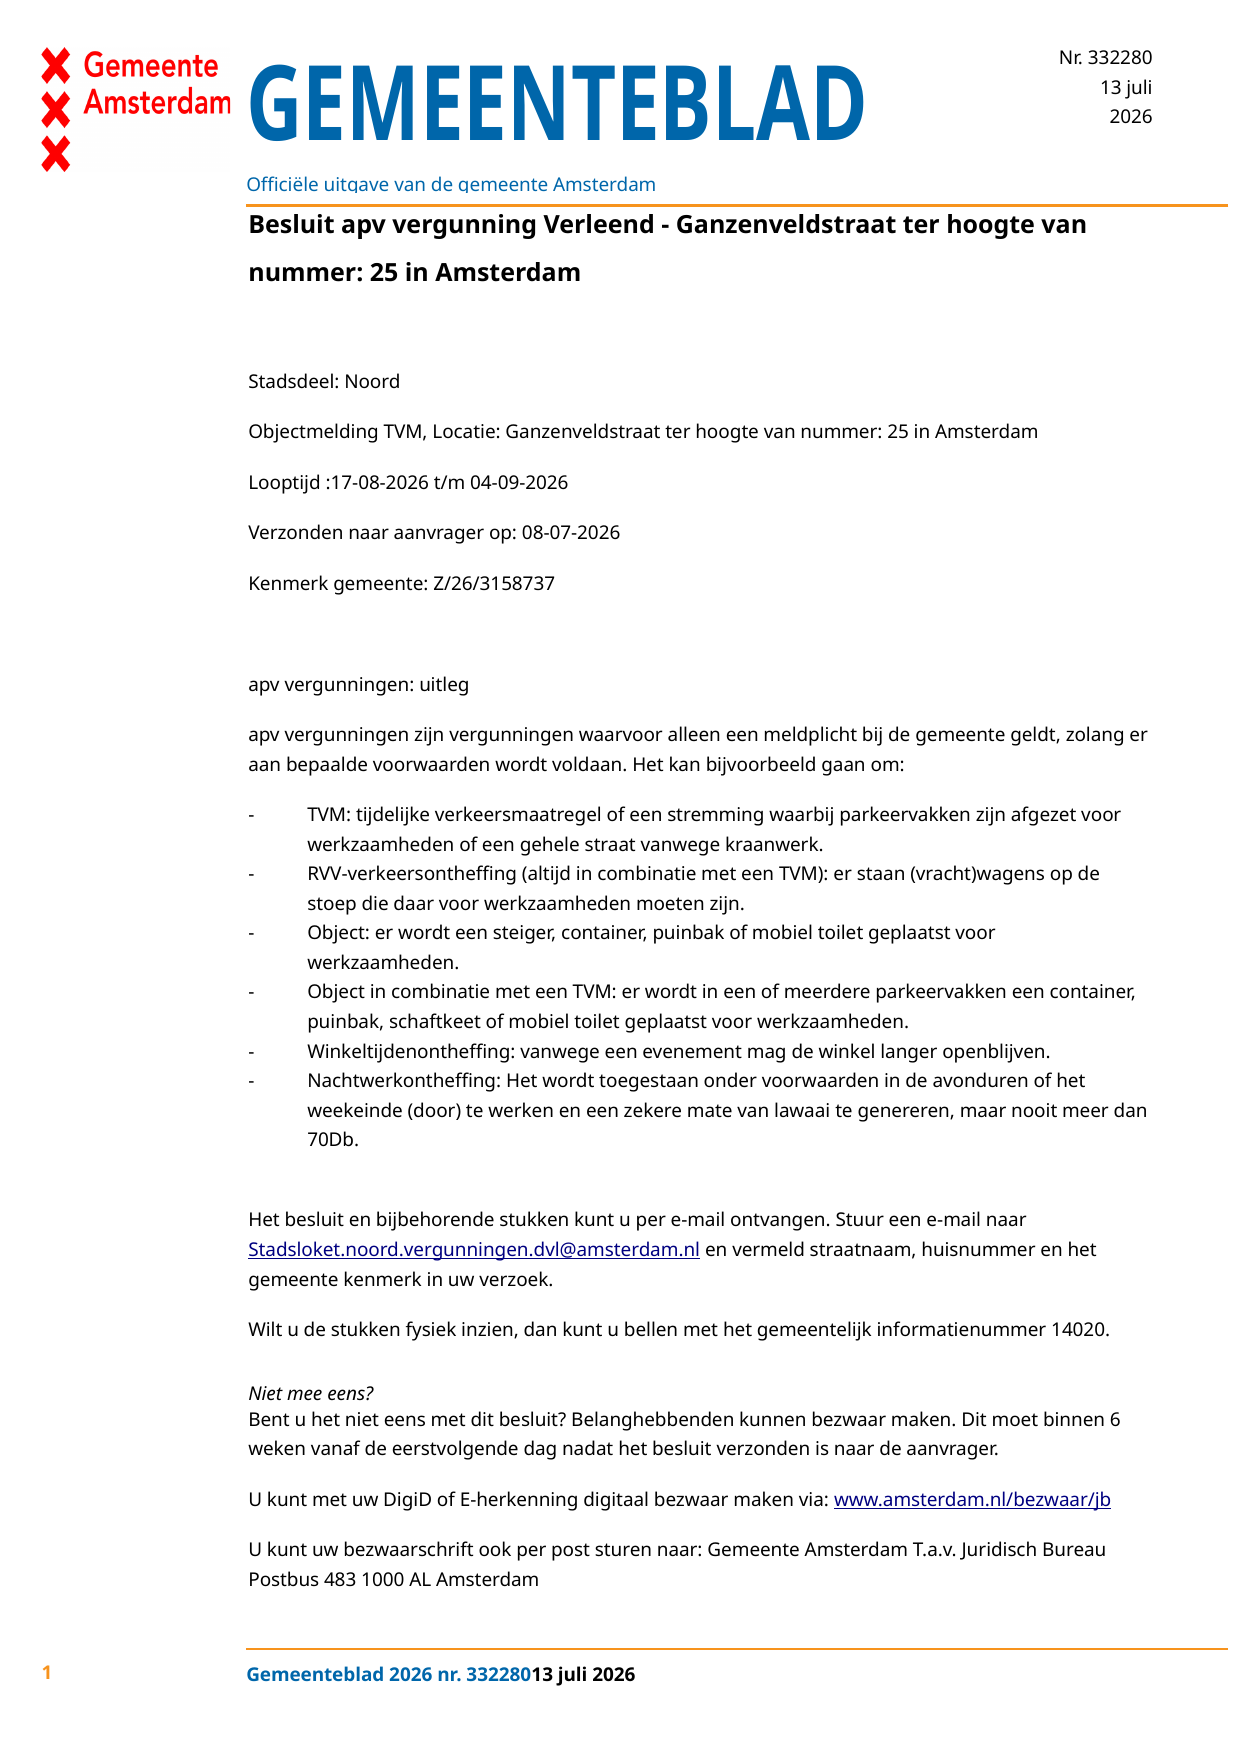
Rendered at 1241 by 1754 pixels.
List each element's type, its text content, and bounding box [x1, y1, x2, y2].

picture [41, 47, 231, 172]
text Objectmelding TVM, Locatie: Ganzenveldstraat ter hoogte van nummer: 25 in Amsterdam [248, 419, 1152, 444]
list Object: er wordt een steiger, container, puinbak of mobiel toilet geplaatst voor werkzaamheden. [248, 919, 1152, 975]
text apv vergunningen zijn vergunningen waarvoor alleen een meldplicht bij de gemeente geldt, zolang er aan bepaalde voorwaarden wordt voldaan. Het kan bijvoorbeeld gaan om: [248, 721, 1152, 777]
list Winkeltijdenontheffing: vanwege een evenement mag de winkel langer openblijven. [248, 1038, 1152, 1064]
text apv vergunningen: uitleg [248, 671, 1152, 697]
text Kenmerk gemeente: Z/26/3158737 [248, 570, 1152, 596]
list Object in combinatie met een TVM: er wordt in een of meerdere parkeervakken een container, puinbak, schaftkeet of mobiel toilet geplaatst voor werkzaamheden. [248, 979, 1152, 1034]
text Looptijd :17-08-2026 t/m 04-09-2026 [248, 469, 1152, 495]
text Wilt u de stukken fysiek inzien, dan kunt u bellen met het gemeentelijk informatienummer 14020. [248, 1316, 1152, 1342]
text Besluit apv vergunning Verleend - Ganzenveldstraat ter hoogte van nummer: 25 in Amsterdam [248, 207, 1152, 288]
text U kunt uw bezwaarschrift ook per post sturen naar: Gemeente Amsterdam T.a.v. Juridisch Bureau Postbus 483 1000 AL Amsterdam [248, 1536, 1152, 1592]
text Bent u het niet eens met dit besluit? Belanghebbenden kunnen bezwaar maken. Dit moet binnen 6 weken vanaf de eerstvolgende dag nadat het besluit verzonden is naar de aanvrager. [248, 1406, 1152, 1461]
text Verzonden naar aanvrager op: 08-07-2026 [248, 519, 1152, 545]
text Stadsdeel: Noord [248, 368, 1152, 394]
text Het besluit en bijbehorende stukken kunt u per e-mail ontvangen. Stuur een e-mail naar Stadsloket.noord.vergunningen.dvl@amsterdam.nl en vermeld straatnaam, huisnummer en het gemeente kenmerk in uw verzoek. [248, 1207, 1152, 1292]
list Nachtwerkontheffing: Het wordt toegestaan onder voorwaarden in de avonduren of het weekeinde (door) te werken en een zekere mate van lawaai te genereren, maar nooit meer dan 70Db. [248, 1067, 1152, 1152]
list RVV-verkeersontheffing (altijd in combinatie met een TVM): er staan (vracht)wagens op de stoep die daar voor werkzaamheden moeten zijn. [248, 860, 1152, 916]
text U kunt met uw DigiD of E-herkenning digitaal bezwaar maken via: www.amsterdam.nl/bezwaar/jb [248, 1486, 1152, 1512]
list TVM: tijdelijke verkeersmaatregel of een stremming waarbij parkeervakken zijn afgezet voor werkzaamheden of een gehele straat vanwege kraanwerk. [248, 801, 1152, 857]
text Niet mee eens? [248, 1380, 1152, 1406]
